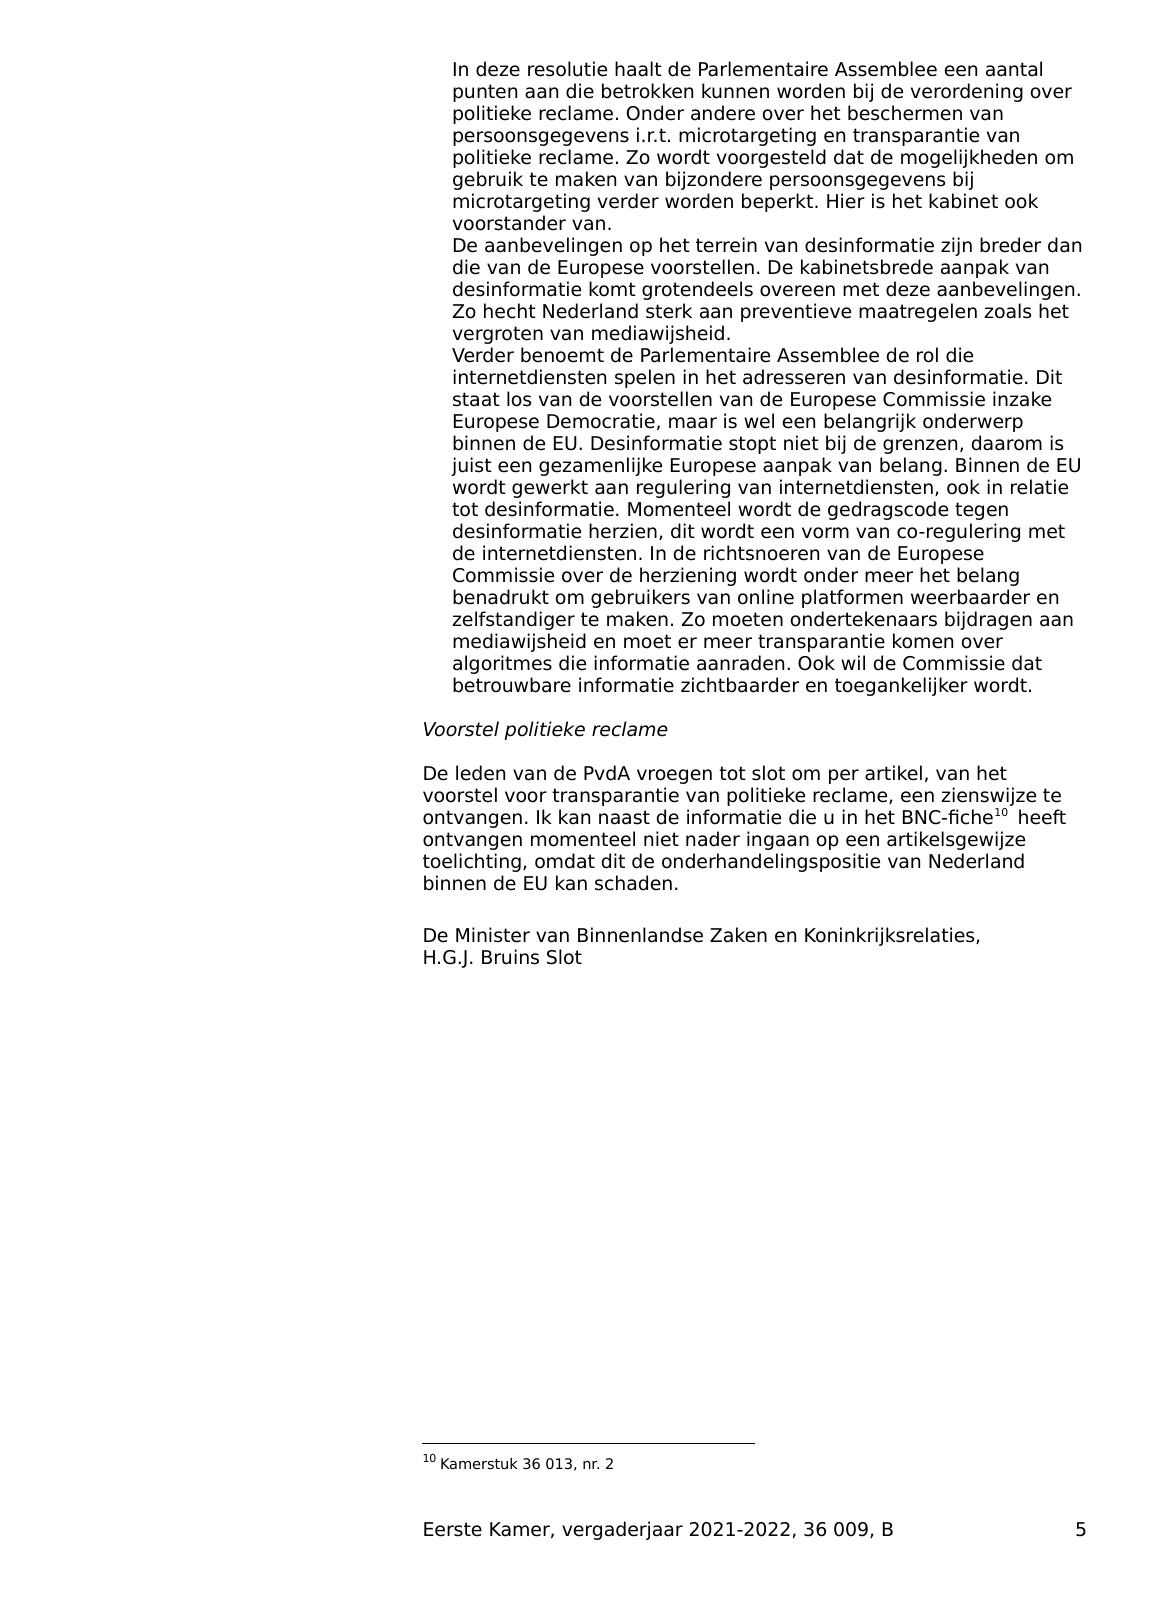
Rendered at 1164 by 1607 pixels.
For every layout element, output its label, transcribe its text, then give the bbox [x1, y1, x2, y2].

text Kamerstuk 36 013, nr. 2 [422, 1452, 1087, 1474]
text De leden van de PvdA vroegen tot slot om per artikel, van het voorstel voor transparantie van politieke reclame, een zienswijze te ontvangen. Ik kan naast de informatie die u in het BNC-fiche heeft ontvangen momenteel niet nader ingaan op een artikelsgewijze toelichting, omdat dit de onderhandelingspositie van Nederland binnen de EU kan schaden. [422, 763, 1087, 895]
text Verder benoemt de Parlementaire Assemblee de rol die internetdiensten spelen in het adresseren van desinformatie. Dit staat los van de voorstellen van de Europese Commissie inzake Europese Democratie, maar is wel een belangrijk onderwerp binnen de EU. Desinformatie stopt niet bij de grenzen, daarom is juist een gezamenlijke Europese aanpak van belang. Binnen de EU wordt gewerkt aan regulering van internetdiensten, ook in relatie tot desinformatie. Momenteel wordt de gedragscode tegen desinformatie herzien, dit wordt een vorm van co-regulering met de internetdiensten. In de richtsnoeren van de Europese Commissie over de herziening wordt onder meer het belang benadrukt om gebruikers van online platformen weerbaarder en zelfstandiger te maken. Zo moeten ondertekenaars bijdragen aan mediawijsheid en moet er meer transparantie komen over algoritmes die informatie aanraden. Ook wil de Commissie dat betrouwbare informatie zichtbaarder en toegankelijker wordt. [452, 345, 1087, 696]
text In deze resolutie haalt de Parlementaire Assemblee een aantal punten aan die betrokken kunnen worden bij de verordening over politieke reclame. Onder andere over het beschermen van persoonsgegevens i.r.t. microtargeting en transparantie van politieke reclame. Zo wordt voorgesteld dat de mogelijkheden om gebruik te maken van bijzondere persoonsgegevens bij microtargeting verder worden beperkt. Hier is het kabinet ook voorstander van. [452, 59, 1087, 235]
text De Minister van Binnenlandse Zaken en Koninkrijksrelaties, H.G.J. Bruins Slot [422, 925, 1087, 969]
text De aanbevelingen op het terrein van desinformatie zijn breder dan die van de Europese voorstellen. De kabinetsbrede aanpak van desinformatie komt grotendeels overeen met deze aanbevelingen. Zo hecht Nederland sterk aan preventieve maatregelen zoals het vergroten van mediawijsheid. [452, 235, 1087, 345]
subtitle Voorstel politieke reclame [422, 719, 1087, 741]
